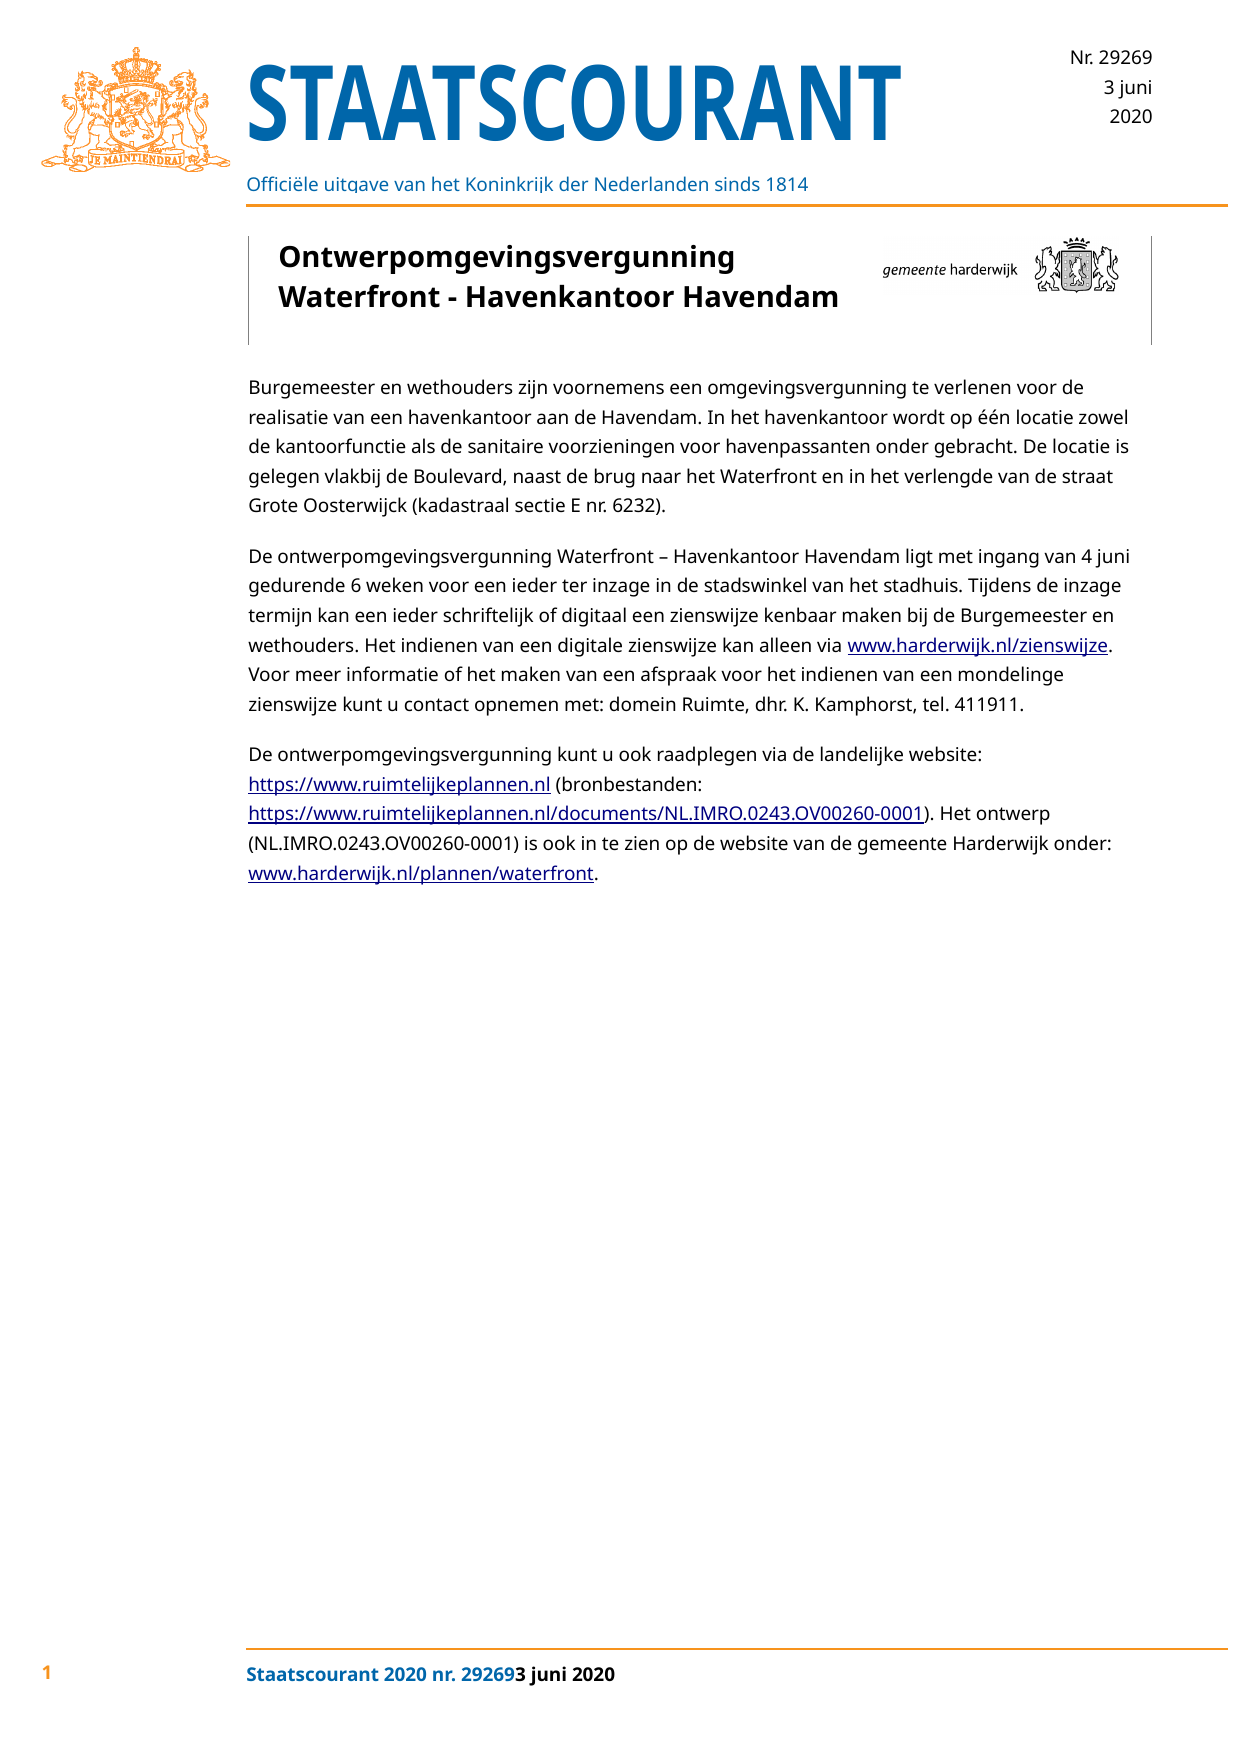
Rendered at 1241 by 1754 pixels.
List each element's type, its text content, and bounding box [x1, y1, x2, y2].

text De ontwerpomgevingsvergunning Waterfront – Havenkantoor Havendam ligt met ingang van 4 juni gedurende 6 weken voor een ieder ter inzage in de stadswinkel van het stadhuis. Tijdens de inzage termijn kan een ieder schriftelijk of digitaal een zienswijze kenbaar maken bij de Burgemeester en wethouders. Het indienen van een digitale zienswijze kan alleen via www.harderwijk.nl/zienswijze. Voor meer informatie of het maken van een afspraak voor het indienen van een mondelinge zienswijze kunt u contact opnemen met: domein Ruimte, dhr. K. Kamphorst, tel. 411911. [248, 543, 1152, 717]
picture [41, 47, 231, 172]
text Burgemeester en wethouders zijn voornemens een omgevingsvergunning te verlenen voor de realisatie van een havenkantoor aan de Havendam. In het havenkantoor wordt op één locatie zowel de kantoorfunctie als de sanitaire voorzieningen voor havenpassanten onder gebracht. De locatie is gelegen vlakbij de Boulevard, naast de brug naar het Waterfront en in het verlengde van de straat Grote Oosterwijck (kadastraal sectie E nr. 6232). [248, 374, 1152, 518]
text De ontwerpomgevingsvergunning kunt u ook raadplegen via de landelijke website: https://www.ruimtelijkeplannen.nl (bronbestanden: https://www.ruimtelijkeplannen.nl/documents/NL.IMRO.0243.OV00260-0001). Het ontwerp (NL.IMRO.0243.OV00260-0001) is ook in te zien op de website van de gemeente Harderwijk onder: www.harderwijk.nl/plannen/waterfront. [248, 741, 1152, 885]
table_header Ontwerpomgevingsvergunning Waterfront - Havenkantoor Havendam [249, 236, 850, 345]
table_header [850, 236, 1151, 345]
picture [882, 236, 1119, 295]
